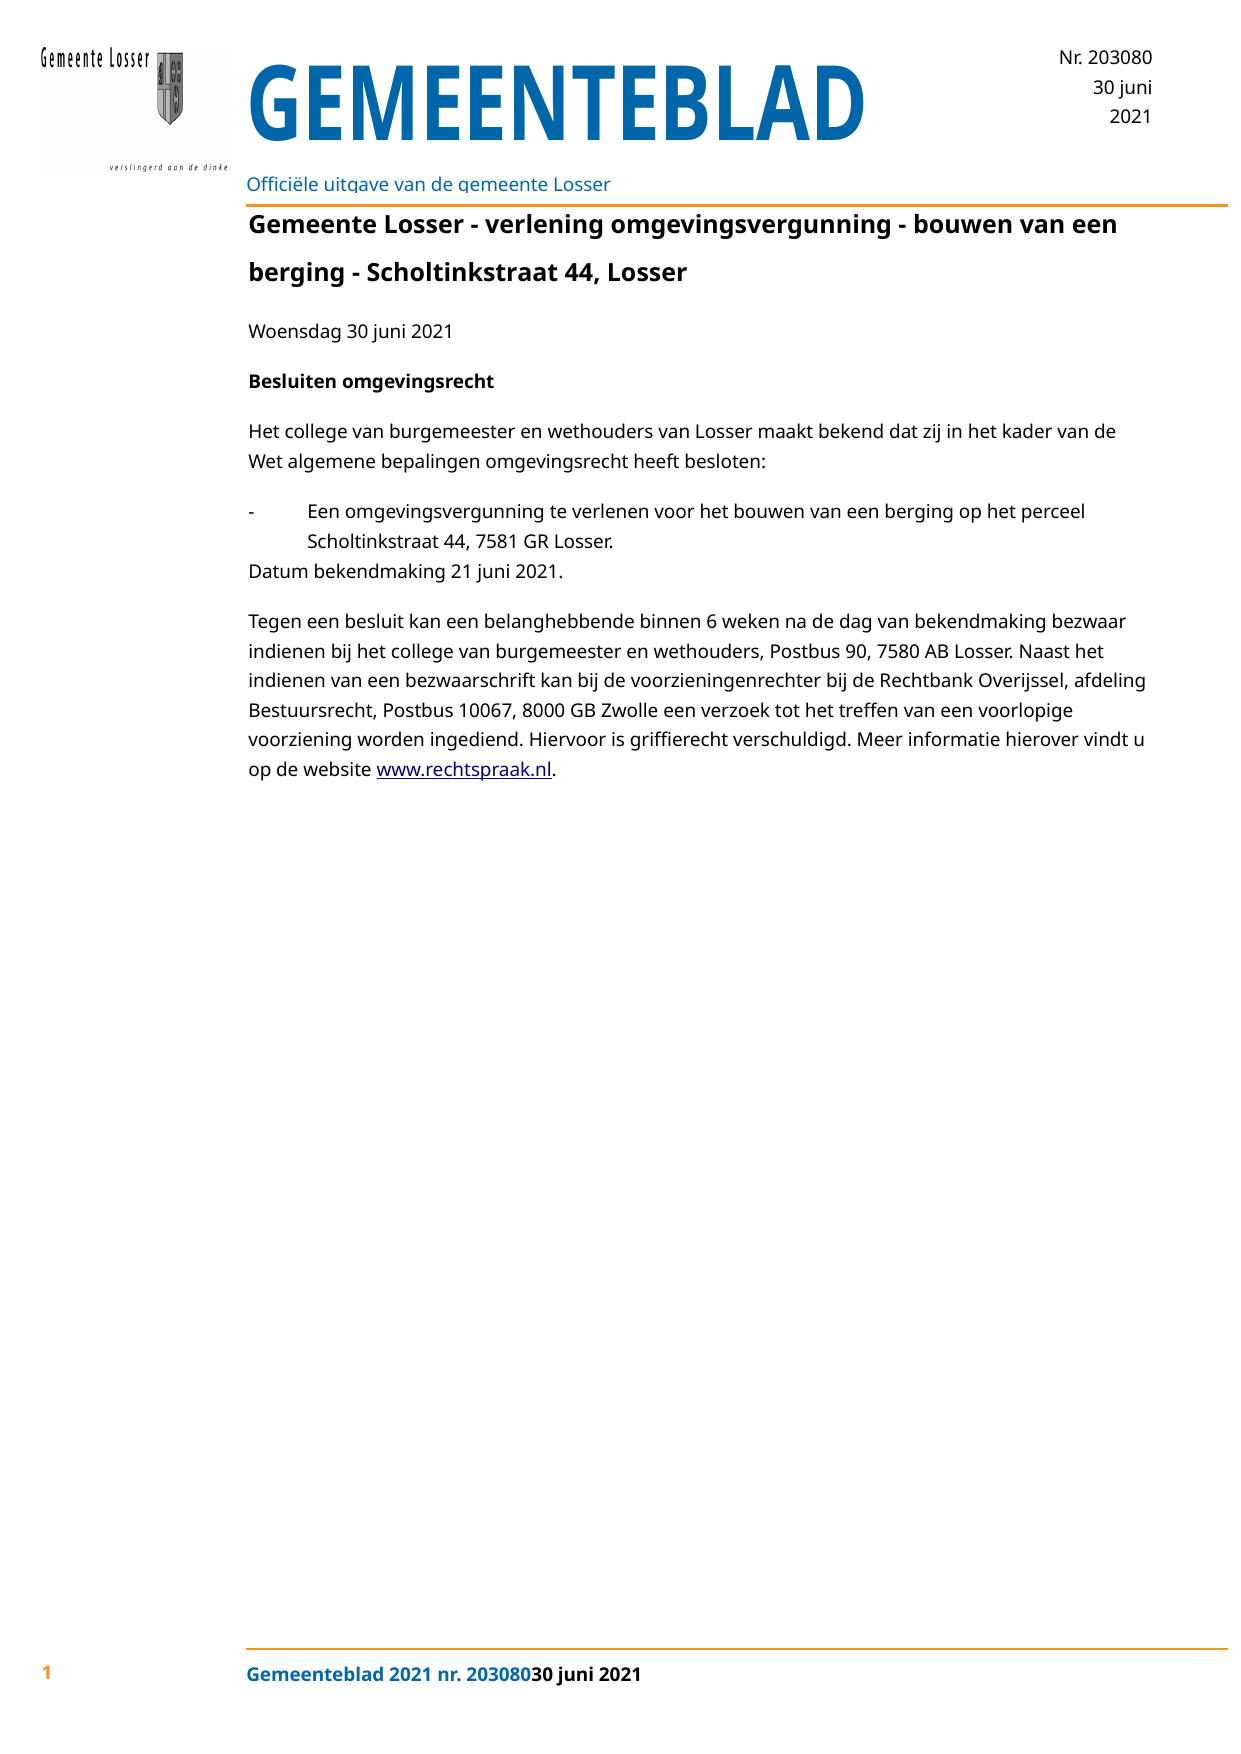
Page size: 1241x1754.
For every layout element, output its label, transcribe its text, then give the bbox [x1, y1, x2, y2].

text Gemeente Losser - verlening omgevingsvergunning - bouwen van een berging - Scholtinkstraat 44, Losser [248, 207, 1152, 288]
picture [41, 47, 231, 172]
text Woensdag 30 juni 2021 [248, 318, 1152, 344]
text Tegen een besluit kan een belanghebbende binnen 6 weken na de dag van bekendmaking bezwaar indienen bij het college van burgemeester en wethouders, Postbus 90, 7580 AB Losser. Naast het indienen van een bezwaarschrift kan bij de voorzieningenrechter bij de Rechtbank Overijssel, afdeling Bestuursrecht, Postbus 10067, 8000 GB Zwolle een verzoek tot het treffen van een voorlopige voorziening worden ingediend. Hiervoor is griffierecht verschuldigd. Meer informatie hierover vindt u op de website www.rechtspraak.nl. [248, 608, 1152, 782]
list Een omgevingsvergunning te verlenen voor het bouwen van een berging op het perceel Scholtinkstraat 44, 7581 GR Losser. [248, 499, 1152, 554]
text Besluiten omgevingsrecht [248, 368, 1152, 394]
text Datum bekendmaking 21 juni 2021. [248, 558, 1152, 584]
text Het college van burgemeester en wethouders van Losser maakt bekend dat zij in het kader van de Wet algemene bepalingen omgevingsrecht heeft besloten: [248, 419, 1152, 474]
